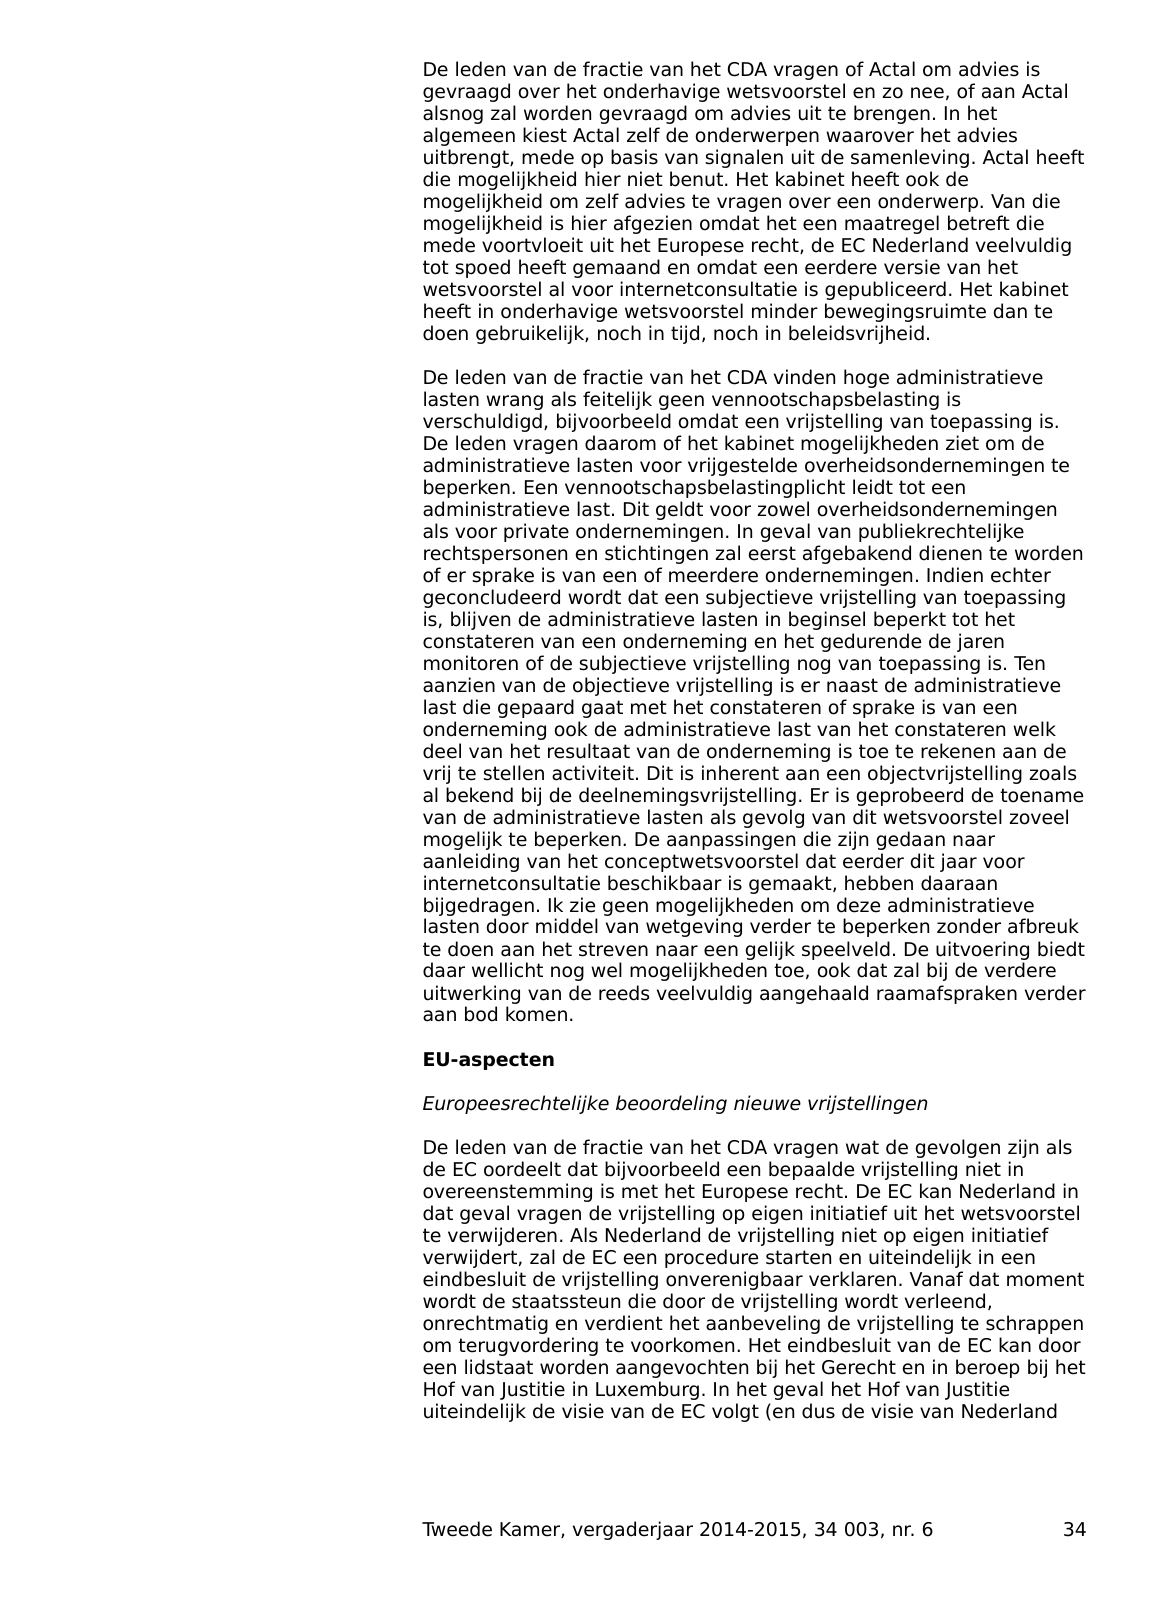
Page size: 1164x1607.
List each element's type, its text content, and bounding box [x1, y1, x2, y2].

text De leden van de fractie van het CDA vinden hoge administratieve lasten wrang als feitelijk geen vennootschapsbelasting is verschuldigd, bijvoorbeeld omdat een vrijstelling van toepassing is. De leden vragen daarom of het kabinet mogelijkheden ziet om de administratieve lasten voor vrijgestelde overheidsondernemingen te beperken. Een vennootschapsbelastingplicht leidt tot een administratieve last. Dit geldt voor zowel overheidsondernemingen als voor private ondernemingen. In geval van publiekrechtelijke rechtspersonen en stichtingen zal eerst afgebakend dienen te worden of er sprake is van een of meerdere ondernemingen. Indien echter geconcludeerd wordt dat een subjectieve vrijstelling van toepassing is, blijven de administratieve lasten in beginsel beperkt tot het constateren van een onderneming en het gedurende de jaren monitoren of de subjectieve vrijstelling nog van toepassing is. Ten aanzien van de objectieve vrijstelling is er naast de administratieve last die gepaard gaat met het constateren of sprake is van een onderneming ook de administratieve last van het constateren welk deel van het resultaat van de onderneming is toe te rekenen aan de vrij te stellen activiteit. Dit is inherent aan een objectvrijstelling zoals al bekend bij de deelnemingsvrijstelling. Er is geprobeerd de toename van de administratieve lasten als gevolg van dit wetsvoorstel zoveel mogelijk te beperken. De aanpassingen die zijn gedaan naar aanleiding van het conceptwetsvoorstel dat eerder dit jaar voor internetconsultatie beschikbaar is gemaakt, hebben daaraan bijgedragen. Ik zie geen mogelijkheden om deze administratieve lasten door middel van wetgeving verder te beperken zonder afbreuk te doen aan het streven naar een gelijk speelveld. De uitvoering biedt daar wellicht nog wel mogelijkheden toe, ook dat zal bij de verdere uitwerking van de reeds veelvuldig aangehaald raamafspraken verder aan bod komen. [422, 367, 1087, 1026]
subtitle Europeesrechtelijke beoordeling nieuwe vrijstellingen [422, 1093, 1087, 1115]
text De leden van de fractie van het CDA vragen of Actal om advies is gevraagd over het onderhavige wetsvoorstel en zo nee, of aan Actal alsnog zal worden gevraagd om advies uit te brengen. In het algemeen kiest Actal zelf de onderwerpen waarover het advies uitbrengt, mede op basis van signalen uit de samenleving. Actal heeft die mogelijkheid hier niet benut. Het kabinet heeft ook de mogelijkheid om zelf advies te vragen over een onderwerp. Van die mogelijkheid is hier afgezien omdat het een maatregel betreft die mede voortvloeit uit het Europese recht, de EC Nederland veelvuldig tot spoed heeft gemaand en omdat een eerdere versie van het wetsvoorstel al voor internetconsultatie is gepubliceerd. Het kabinet heeft in onderhavige wetsvoorstel minder bewegingsruimte dan te doen gebruikelijk, noch in tijd, noch in beleidsvrijheid. [422, 59, 1087, 345]
subtitle EU-aspecten [422, 1048, 1087, 1071]
text De leden van de fractie van het CDA vragen wat de gevolgen zijn als de EC oordeelt dat bijvoorbeeld een bepaalde vrijstelling niet in overeenstemming is met het Europese recht. De EC kan Nederland in dat geval vragen de vrijstelling op eigen initiatief uit het wetsvoorstel te verwijderen. Als Nederland de vrijstelling niet op eigen initiatief verwijdert, zal de EC een procedure starten en uiteindelijk in een eindbesluit de vrijstelling onverenigbaar verklaren. Vanaf dat moment wordt de staatssteun die door de vrijstelling wordt verleend, onrechtmatig en verdient het aanbeveling de vrijstelling te schrappen om terugvordering te voorkomen. Het eindbesluit van de EC kan door een lidstaat worden aangevochten bij het Gerecht en in beroep bij het Hof van Justitie in Luxemburg. In het geval het Hof van Justitie uiteindelijk de visie van de EC volgt (en dus de visie van Nederland [422, 1137, 1087, 1423]
